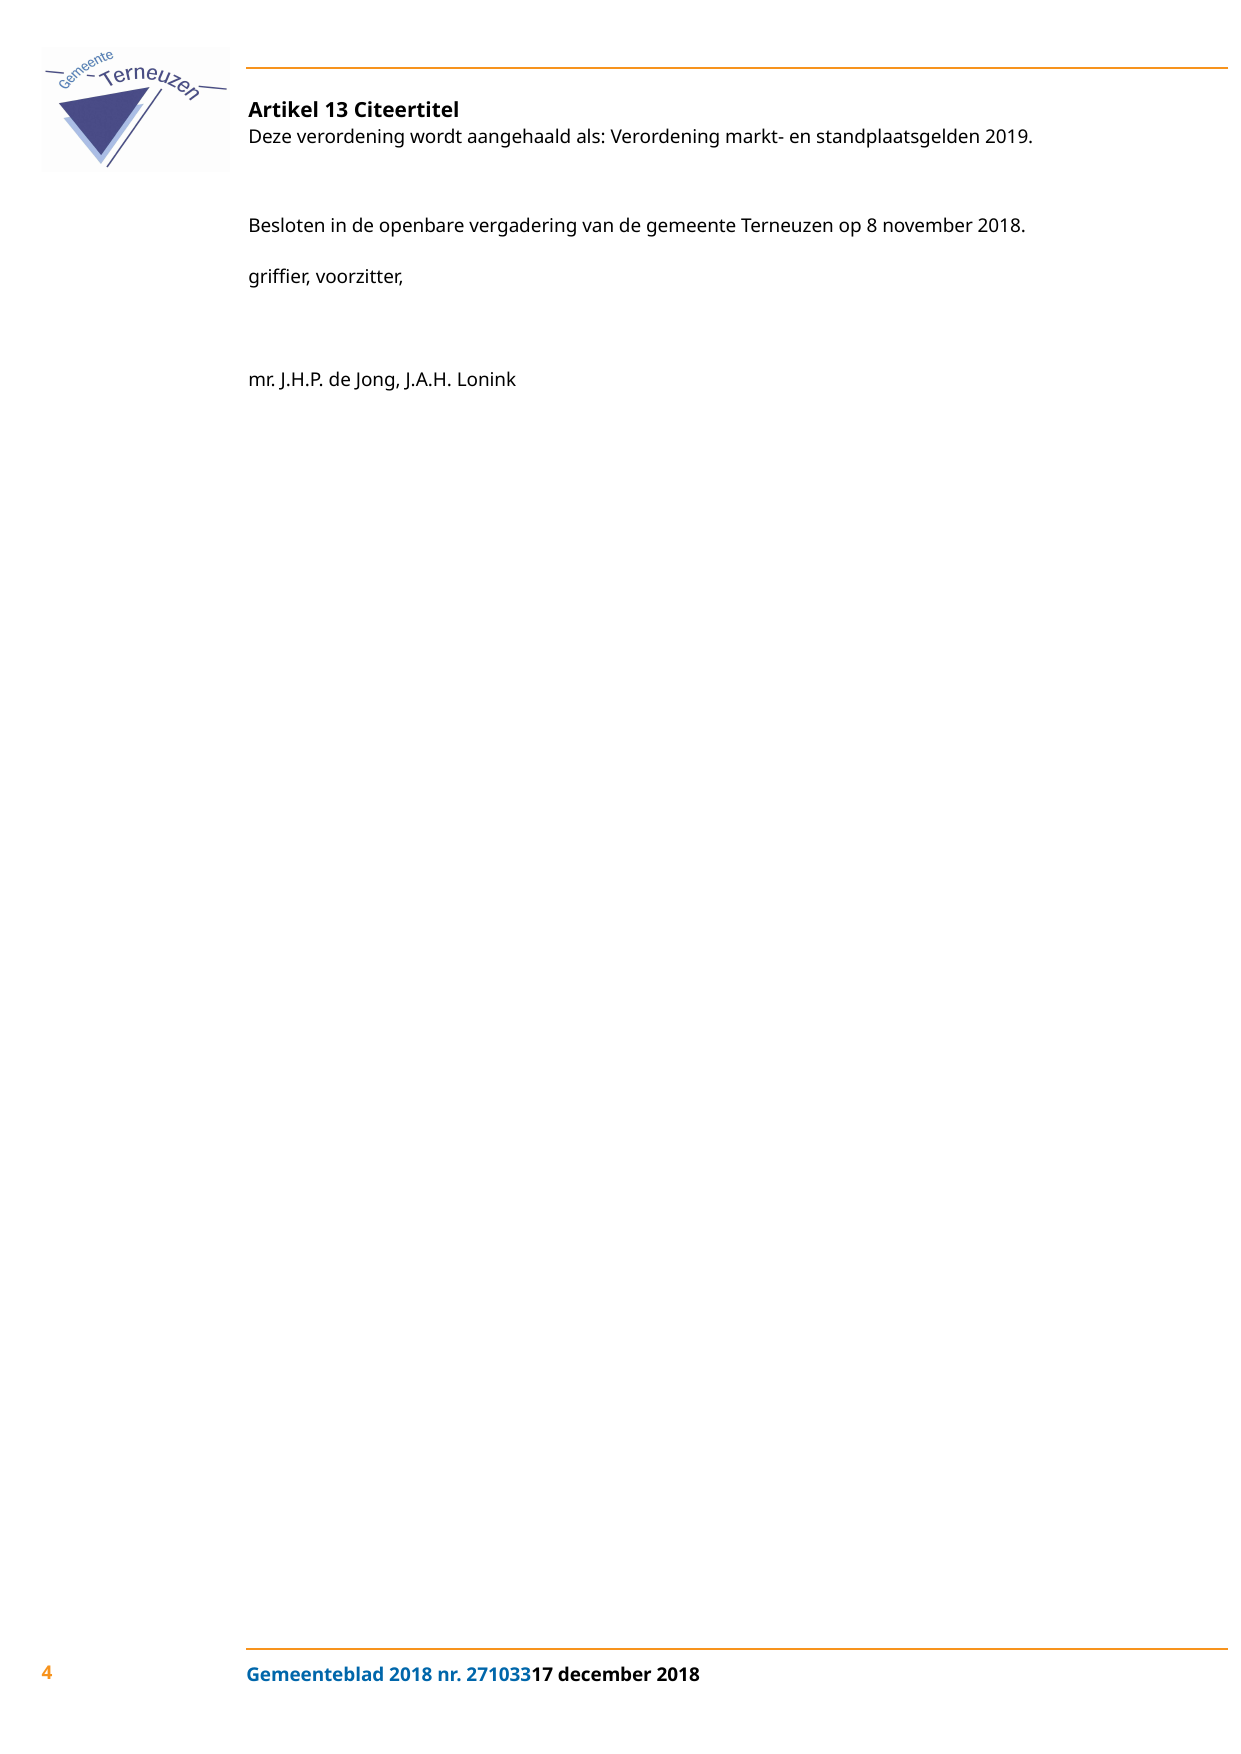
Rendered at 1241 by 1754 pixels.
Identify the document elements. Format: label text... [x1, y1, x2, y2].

text mr. J.H.P. de Jong, J.A.H. Lonink [248, 366, 1152, 392]
text Artikel 13 Citeertitel [248, 95, 1152, 123]
text Deze verordening wordt aangehaald als: Verordening markt- en standplaatsgelden 2019. [248, 123, 1152, 149]
text Besloten in de openbare vergadering van de gemeente Terneuzen op 8 november 2018. [248, 212, 1152, 238]
picture [41, 47, 231, 172]
text griffier, voorzitter, [248, 263, 1152, 289]
